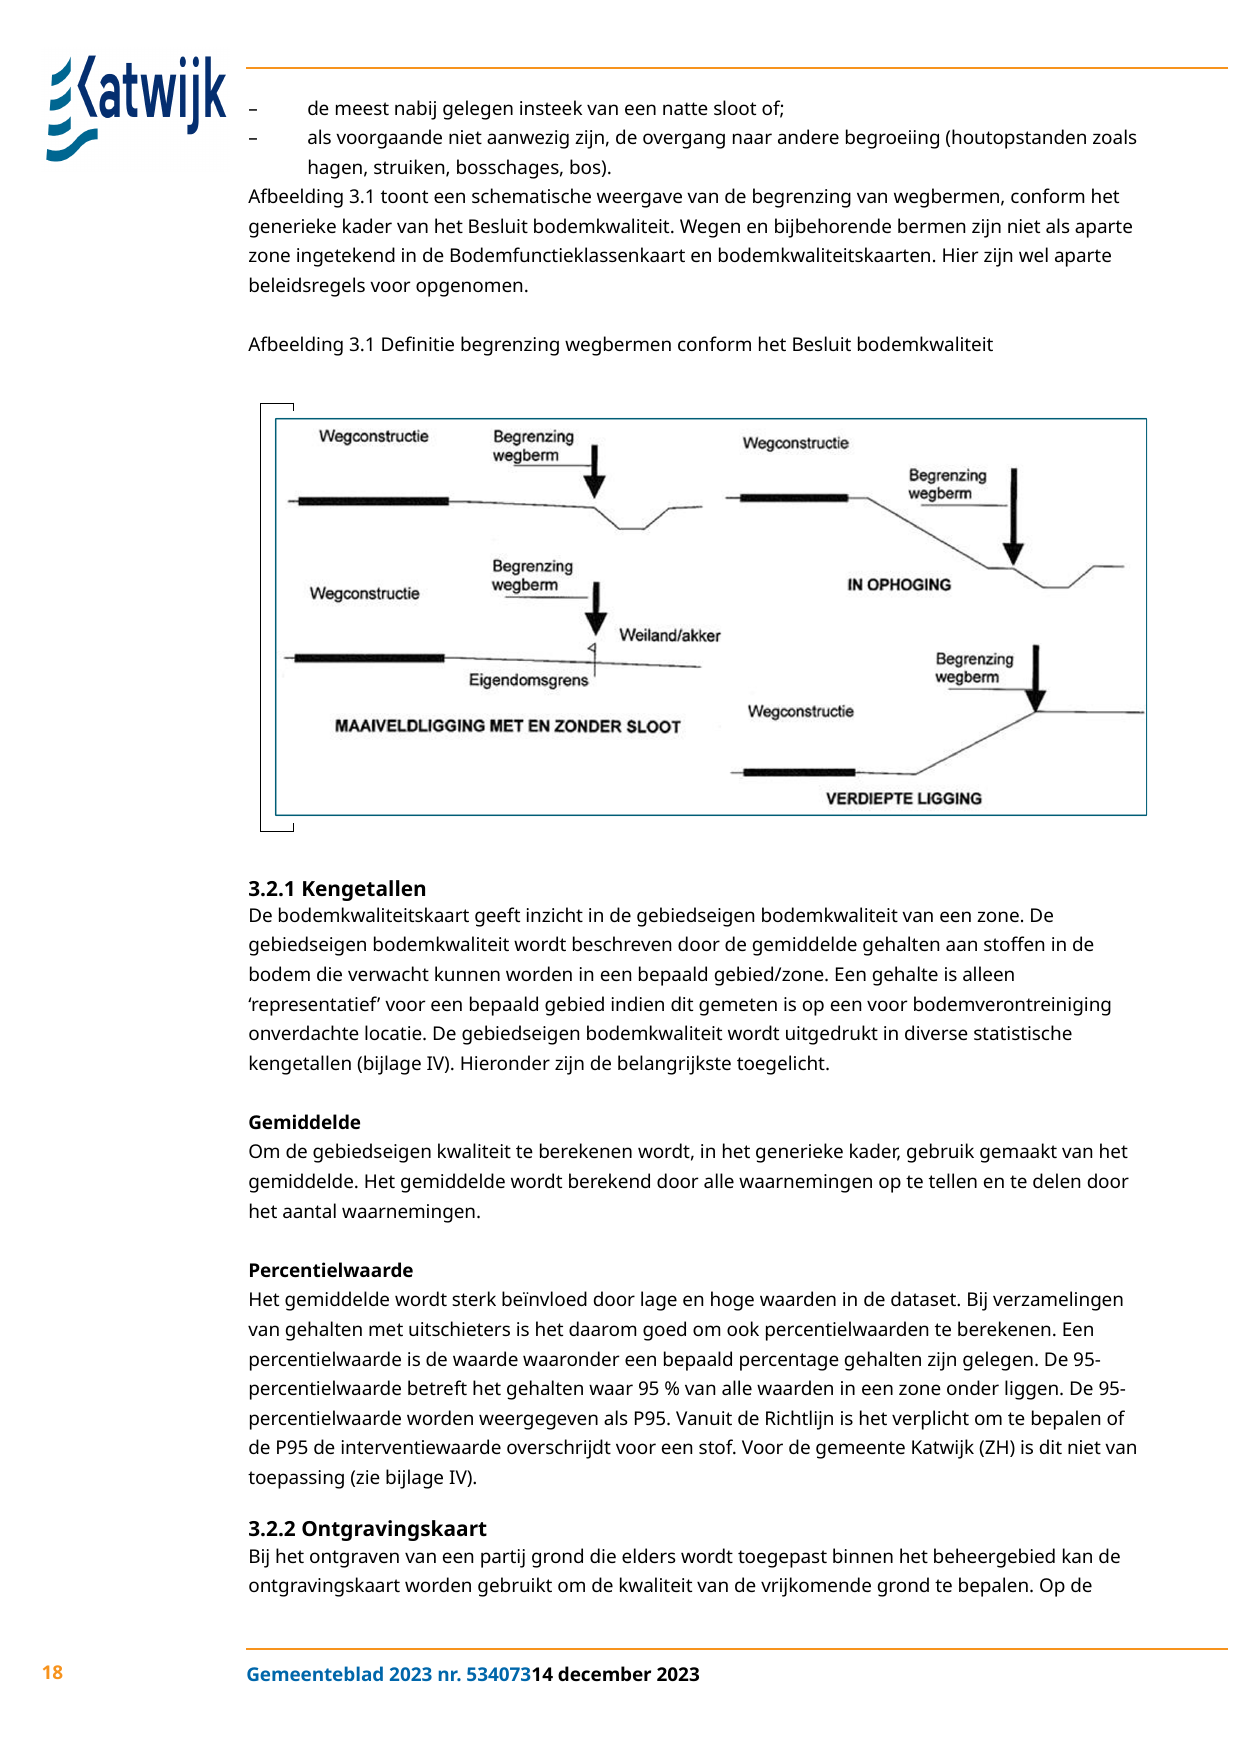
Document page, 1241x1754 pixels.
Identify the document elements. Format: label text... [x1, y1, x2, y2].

picture [41, 47, 231, 172]
text Gemiddelde [248, 1109, 1152, 1135]
text Percentielwaarde [248, 1257, 1152, 1283]
text Bij het ontgraven van een partij grond die elders wordt toegepast binnen het beheergebied kan de ontgravingskaart worden gebruikt om de kwaliteit van de vrijkomende grond te bepalen. Op de [248, 1543, 1152, 1598]
text Om de gebiedseigen kwaliteit te berekenen wordt, in het generieke kader, gebruik gemaakt van het gemiddelde. Het gemiddelde wordt berekend door alle waarnemingen op te tellen en te delen door het aantal waarnemingen. [248, 1139, 1152, 1224]
text 3.2.2 Ontgravingskaart [248, 1514, 1152, 1543]
text Afbeelding 3.1 Definitie begrenzing wegbermen conform het Besluit bodemkwaliteit [248, 331, 1152, 357]
text De bodemkwaliteitskaart geeft inzicht in de gebiedseigen bodemkwaliteit van een zone. De gebiedseigen bodemkwaliteit wordt beschreven door de gemiddelde gehalten aan stoffen in de bodem die verwacht kunnen worden in een bepaald gebied/zone. Een gehalte is alleen ‘representatief’ voor een bepaald gebied indien dit gemeten is op een voor bodemverontreiniging onverdachte locatie. De gebiedseigen bodemkwaliteit wordt uitgedrukt in diverse statistische kengetallen (bijlage IV). Hieronder zijn de belangrijkste toegelicht. [248, 902, 1152, 1076]
text Afbeelding 3.1 toont een schematische weergave van de begrenzing van wegbermen, conform het generieke kader van het Besluit bodemkwaliteit. Wegen en bijbehorende bermen zijn niet als aparte zone ingetekend in de Bodemfunctieklassenkaart en bodemkwaliteitskaarten. Hier zijn wel aparte beleidsregels voor opgenomen. [248, 183, 1152, 298]
picture [268, 411, 1155, 823]
text 3.2.1 Kengetallen [248, 874, 1152, 902]
text Het gemiddelde wordt sterk beïnvloed door lage en hoge waarden in de dataset. Bij verzamelingen van gehalten met uitschieters is het daarom goed om ook percentielwaarden te berekenen. Een percentielwaarde is de waarde waaronder een bepaald percentage gehalten zijn gelegen. De 95-percentielwaarde betreft het gehalten waar 95 % van alle waarden in een zone onder liggen. De 95-percentielwaarde worden weergegeven als P95. Vanuit de Richtlijn is het verplicht om te bepalen of de P95 de interventiewaarde overschrijdt voor een stof. Voor de gemeente Katwijk (ZH) is dit niet van toepassing (zie bijlage IV). [248, 1287, 1152, 1490]
list als voorgaande niet aanwezig zijn, de overgang naar andere begroeiing (houtopstanden zoals hagen, struiken, bosschages, bos). [248, 124, 1152, 180]
list de meest nabij gelegen insteek van een natte sloot of; [248, 95, 1152, 121]
